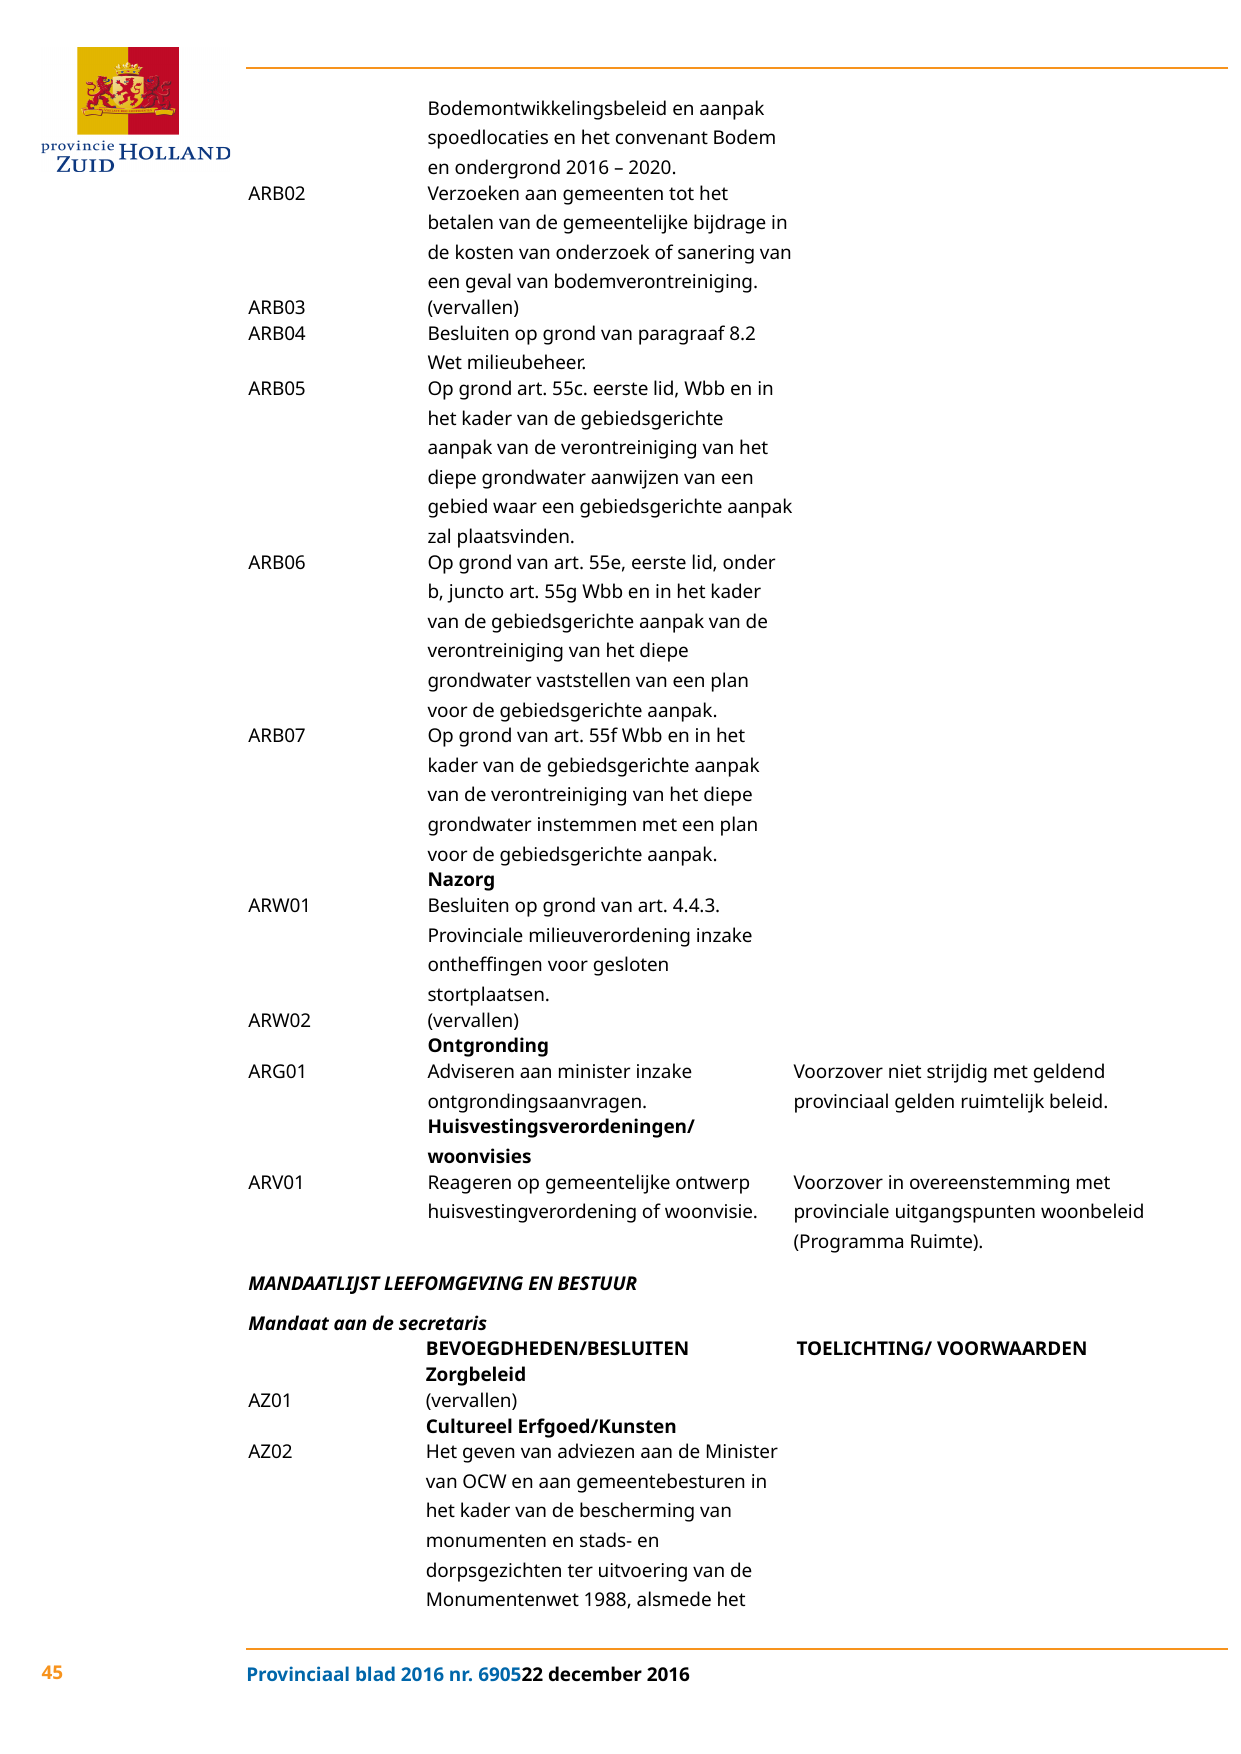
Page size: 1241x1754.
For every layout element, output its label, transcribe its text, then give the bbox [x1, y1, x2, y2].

table_cell ARB06 [248, 549, 427, 722]
table_cell (vervallen) [426, 1387, 796, 1413]
table_cell [796, 1439, 1152, 1612]
table_cell Op grond van art. 55e, eerste lid, onder b, juncto art. 55g Wbb en in het kader van de gebiedsgerichte aanpak van de verontreiniging van het diepe grondwater vaststellen van een plan voor de gebiedsgerichte aanpak. [427, 549, 793, 722]
table_cell [796, 1413, 1152, 1438]
table_cell (vervallen) [427, 1007, 793, 1032]
table_cell Het geven van adviezen aan de Minister van OCW en aan gemeentebesturen in het kader van de bescherming van monumenten en stads- en dorpsgezichten ter uitvoering van de Monumentenwet 1988, alsmede het [426, 1439, 796, 1612]
table_cell [793, 1114, 1152, 1169]
table_cell Voorzover niet strijdig met geldend provinciaal gelden ruimtelijk beleid. [793, 1058, 1152, 1113]
table_cell [793, 1007, 1152, 1032]
table_cell [793, 95, 1152, 180]
table_cell Op grond art. 55c. eerste lid, Wbb en in het kader van de gebiedsgerichte aanpak van de verontreiniging van het diepe grondwater aanwijzen van een gebied waar een gebiedsgerichte aanpak zal plaatsvinden. [427, 375, 793, 549]
table_cell [793, 892, 1152, 1007]
table_cell Voorzover in overeenstemming met provinciale uitgangspunten woonbeleid (Programma Ruimte). [793, 1169, 1152, 1254]
table_header BEVOEGDHEDEN/BESLUITEN [426, 1336, 796, 1361]
table_cell [248, 1114, 427, 1169]
table_cell ARW02 [248, 1007, 427, 1032]
table_cell [248, 867, 427, 892]
table_cell ARB07 [248, 723, 427, 867]
table_cell [248, 95, 427, 180]
table_cell Besluiten op grond van paragraaf 8.2 Wet milieubeheer. [427, 320, 793, 375]
table_cell [793, 320, 1152, 375]
table_cell ARB03 [248, 294, 427, 320]
table_cell Cultureel Erfgoed/Kunsten [426, 1413, 796, 1438]
table_cell [793, 1033, 1152, 1058]
picture [41, 47, 231, 172]
table_cell [793, 375, 1152, 549]
table_cell [248, 1361, 426, 1387]
table_cell Huisvestingsverordeningen/woonvisies [427, 1114, 793, 1169]
table_cell [793, 549, 1152, 722]
table_cell [793, 867, 1152, 892]
table_cell Reageren op gemeentelijke ontwerp huisvestingverordening of woonvisie. [427, 1169, 793, 1254]
table_cell Adviseren aan minister inzake ontgrondingsaanvragen. [427, 1058, 793, 1113]
table_cell AZ02 [248, 1439, 426, 1612]
table_cell ARB04 [248, 320, 427, 375]
table_cell ARB05 [248, 375, 427, 549]
table_cell ARW01 [248, 892, 427, 1007]
table_cell AZ01 [248, 1387, 426, 1413]
table_cell Zorgbeleid [426, 1361, 796, 1387]
table_cell [796, 1361, 1152, 1387]
table_cell ARG01 [248, 1058, 427, 1113]
table_cell [793, 180, 1152, 294]
table_cell (vervallen) [427, 294, 793, 320]
table_cell Ontgronding [427, 1033, 793, 1058]
table_cell [793, 723, 1152, 867]
table_cell [248, 1033, 427, 1058]
table_cell ARB02 [248, 180, 427, 294]
table_cell Verzoeken aan gemeenten tot het betalen van de gemeentelijke bijdrage in de kosten van onderzoek of sanering van een geval van bodemverontreiniging. [427, 180, 793, 294]
table_cell [248, 1413, 426, 1438]
table_cell Besluiten op grond van art. 4.4.3. Provinciale milieuverordening inzake ontheffingen voor gesloten stortplaatsen. [427, 892, 793, 1007]
table_cell [796, 1387, 1152, 1413]
table_cell [793, 294, 1152, 320]
table_cell Bodemontwikkelingsbeleid en aanpak spoedlocaties en het convenant Bodem en ondergrond 2016 – 2020. [427, 95, 793, 180]
table_cell ARV01 [248, 1169, 427, 1254]
table_header TOELICHTING/ VOORWAARDEN [796, 1336, 1152, 1361]
table_cell Nazorg [427, 867, 793, 892]
text MANDAATLIJST LEEFOMGEVING EN BESTUUR [248, 1271, 1152, 1296]
table_cell Op grond van art. 55f Wbb en in het kader van de gebiedsgerichte aanpak van de verontreiniging van het diepe grondwater instemmen met een plan voor de gebiedsgerichte aanpak. [427, 723, 793, 867]
table_header [248, 1336, 426, 1361]
text Mandaat aan de secretaris [248, 1310, 1152, 1336]
